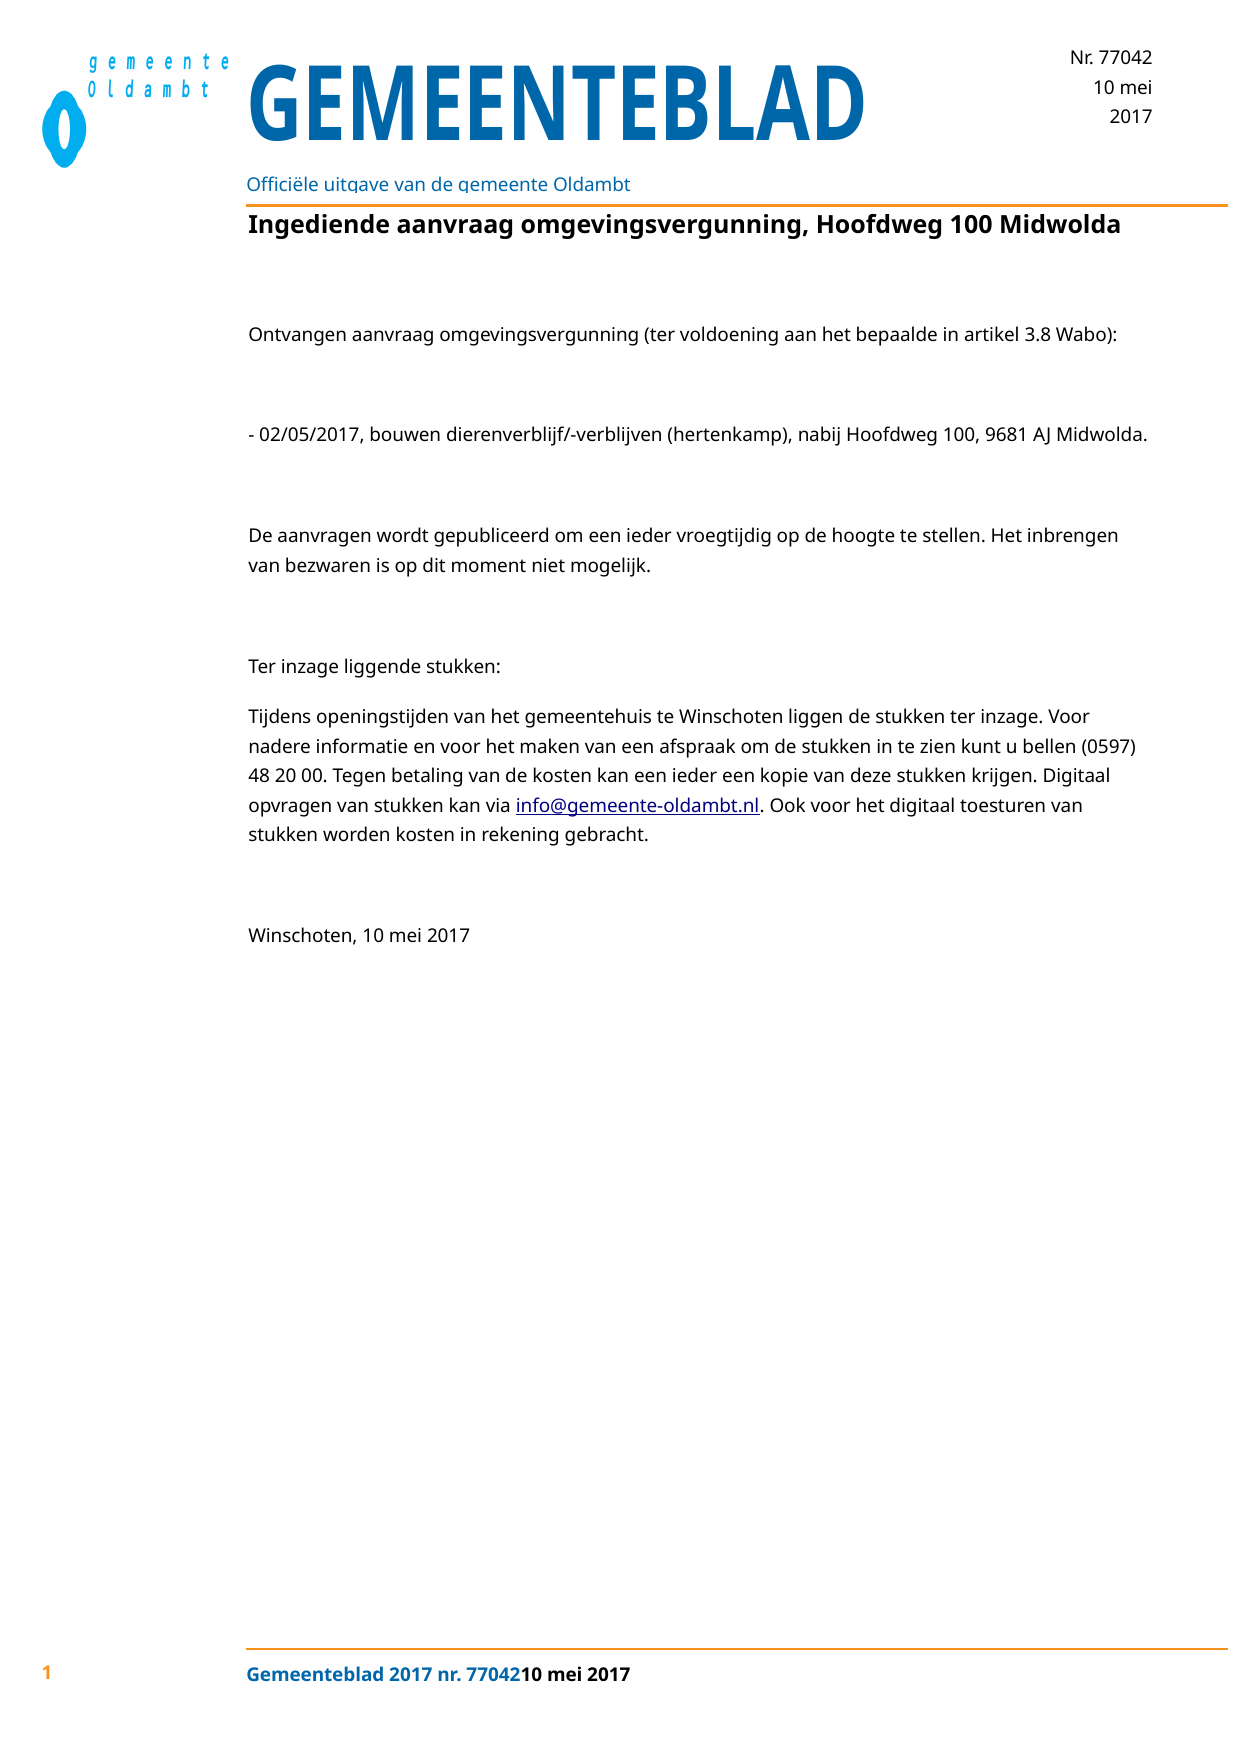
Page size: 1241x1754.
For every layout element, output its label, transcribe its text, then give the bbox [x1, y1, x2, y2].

text Tijdens openingstijden van het gemeentehuis te Winschoten liggen de stukken ter inzage. Voor nadere informatie en voor het maken van een afspraak om de stukken in te zien kunt u bellen (0597) 48 20 00. Tegen betaling van de kosten kan een ieder een kopie van deze stukken krijgen. Digitaal opvragen van stukken kan via info@gemeente-oldambt.nl. Ook voor het digitaal toesturen van stukken worden kosten in rekening gebracht. [248, 703, 1152, 847]
text - 02/05/2017, bouwen dierenverblijf/-verblijven (hertenkamp), nabij Hoofdweg 100, 9681 AJ Midwolda. [248, 422, 1152, 447]
picture [41, 47, 231, 172]
text De aanvragen wordt gepubliceerd om een ieder vroegtijdig op de hoogte te stellen. Het inbrengen van bezwaren is op dit moment niet mogelijk. [248, 522, 1152, 578]
text Ingediende aanvraag omgevingsvergunning, Hoofdweg 100 Midwolda [248, 207, 1152, 241]
text Winschoten, 10 mei 2017 [248, 922, 1152, 948]
text Ter inzage liggende stukken: [248, 653, 1152, 678]
text Ontvangen aanvraag omgevingsvergunning (ter voldoening aan het bepaalde in artikel 3.8 Wabo): [248, 321, 1152, 346]
